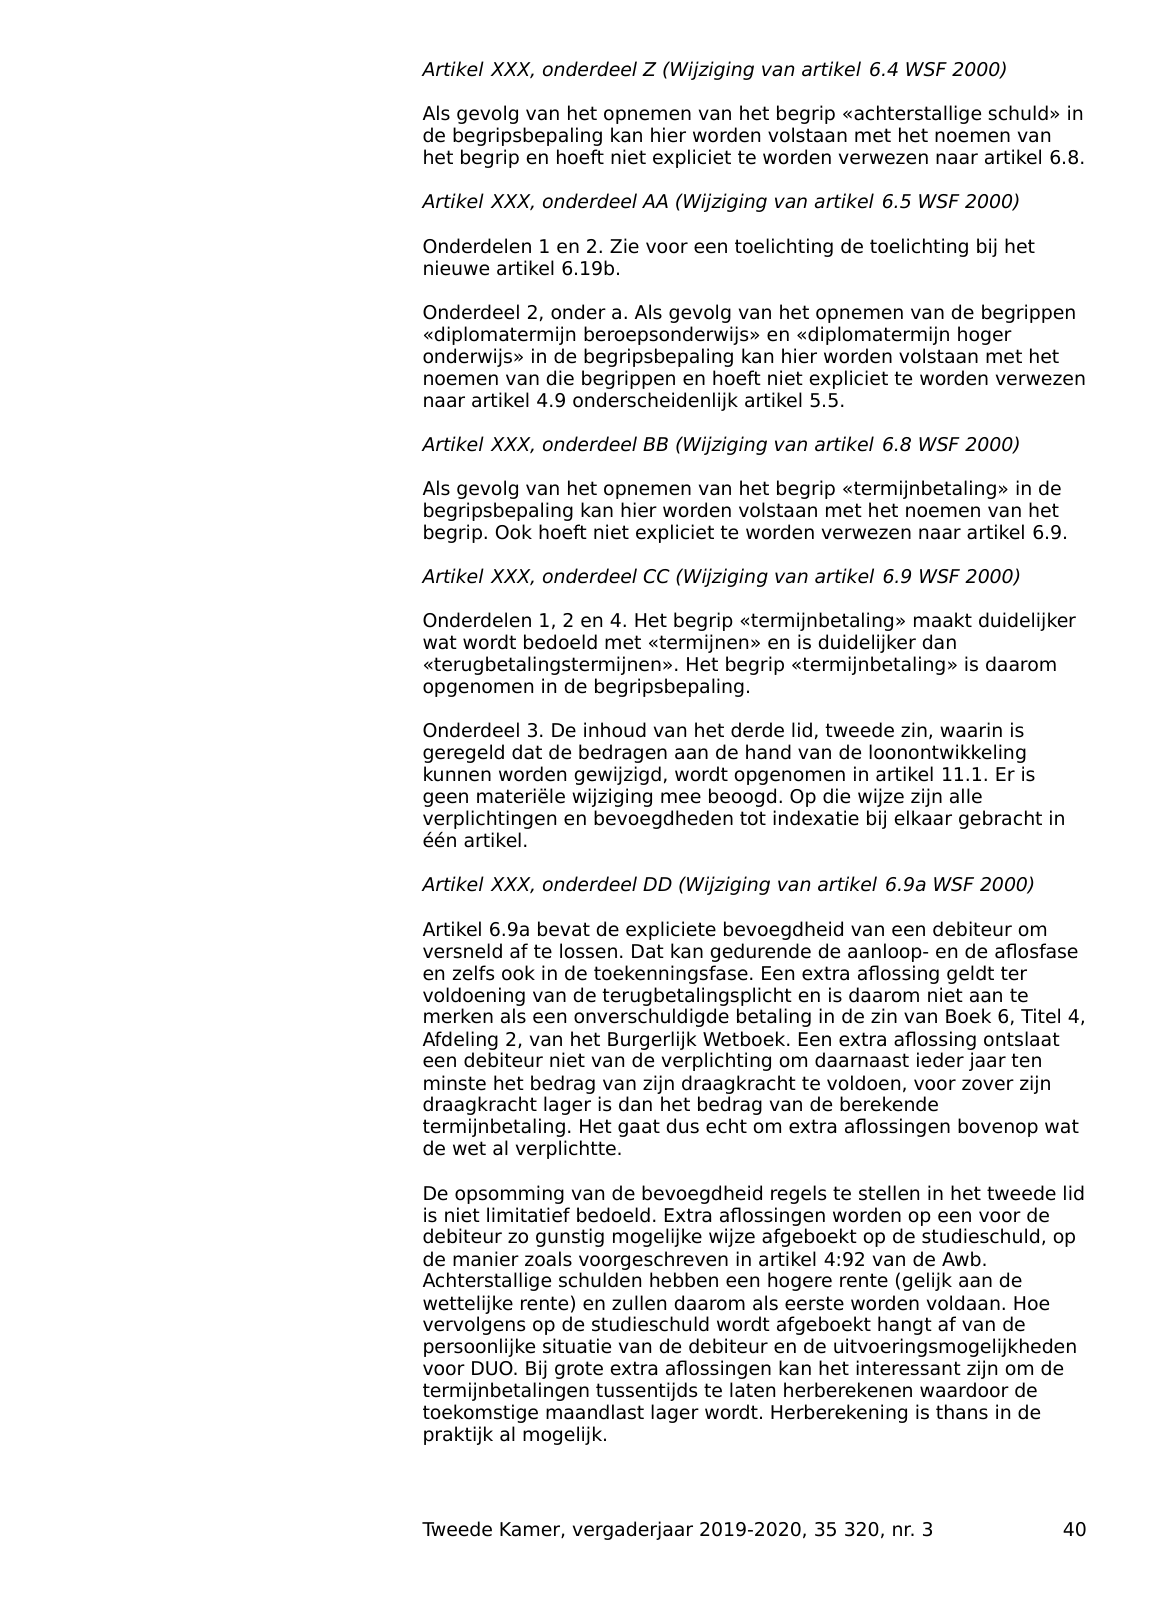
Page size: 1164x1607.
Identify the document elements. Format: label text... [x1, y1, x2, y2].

text Onderdeel 2, onder a. Als gevolg van het opnemen van de begrippen «diplomatermijn beroepsonderwijs» en «diplomatermijn hoger onderwijs» in de begripsbepaling kan hier worden volstaan met het noemen van die begrippen en hoeft niet expliciet te worden verwezen naar artikel 4.9 onderscheidenlijk artikel 5.5. [422, 302, 1087, 412]
text Als gevolg van het opnemen van het begrip «achterstallige schuld» in de begripsbepaling kan hier worden volstaan met het noemen van het begrip en hoeft niet expliciet te worden verwezen naar artikel 6.8. [422, 103, 1087, 169]
text Artikel 6.9a bevat de expliciete bevoegdheid van een debiteur om versneld af te lossen. Dat kan gedurende de aanloop- en de aflosfase en zelfs ook in de toekenningsfase. Een extra aflossing geldt ter voldoening van de terugbetalingsplicht en is daarom niet aan te merken als een onverschuldigde betaling in de zin van Boek 6, Titel 4, Afdeling 2, van het Burgerlijk Wetboek. Een extra aflossing ontslaat een debiteur niet van de verplichting om daarnaast ieder jaar ten minste het bedrag van zijn draagkracht te voldoen, voor zover zijn draagkracht lager is dan het bedrag van de berekende termijnbetaling. Het gaat dus echt om extra aflossingen bovenop wat de wet al verplichtte. [422, 918, 1087, 1160]
subtitle Artikel XXX, onderdeel BB (Wijziging van artikel 6.8 WSF 2000) [422, 434, 1087, 456]
subtitle Artikel XXX, onderdeel AA (Wijziging van artikel 6.5 WSF 2000) [422, 191, 1087, 213]
subtitle Artikel XXX, onderdeel Z (Wijziging van artikel 6.4 WSF 2000) [422, 59, 1087, 81]
text Onderdelen 1 en 2. Zie voor een toelichting de toelichting bij het nieuwe artikel 6.19b. [422, 236, 1087, 279]
text De opsomming van de bevoegdheid regels te stellen in het tweede lid is niet limitatief bedoeld. Extra aflossingen worden op een voor de debiteur zo gunstig mogelijke wijze afgeboekt op de studieschuld, op de manier zoals voorgeschreven in artikel 4:92 van de Awb. Achterstallige schulden hebben een hogere rente (gelijk aan de wettelijke rente) en zullen daarom als eerste worden voldaan. Hoe vervolgens op de studieschuld wordt afgeboekt hangt af van de persoonlijke situatie van de debiteur en de uitvoeringsmogelijkheden voor DUO. Bij grote extra aflossingen kan het interessant zijn om de termijnbetalingen tussentijds te laten herberekenen waardoor de toekomstige maandlast lager wordt. Herberekening is thans in de praktijk al mogelijk. [422, 1182, 1087, 1446]
text Onderdeel 3. De inhoud van het derde lid, tweede zin, waarin is geregeld dat de bedragen aan de hand van de loonontwikkeling kunnen worden gewijzigd, wordt opgenomen in artikel 11.1. Er is geen materiële wijziging mee beoogd. Op die wijze zijn alle verplichtingen en bevoegdheden tot indexatie bij elkaar gebracht in één artikel. [422, 720, 1087, 852]
subtitle Artikel XXX, onderdeel CC (Wijziging van artikel 6.9 WSF 2000) [422, 566, 1087, 588]
subtitle Artikel XXX, onderdeel DD (Wijziging van artikel 6.9a WSF 2000) [422, 874, 1087, 896]
text Als gevolg van het opnemen van het begrip «termijnbetaling» in de begripsbepaling kan hier worden volstaan met het noemen van het begrip. Ook hoeft niet expliciet te worden verwezen naar artikel 6.9. [422, 478, 1087, 544]
text Onderdelen 1, 2 en 4. Het begrip «termijnbetaling» maakt duidelijker wat wordt bedoeld met «termijnen» en is duidelijker dan «terugbetalingstermijnen». Het begrip «termijnbetaling» is daarom opgenomen in de begripsbepaling. [422, 610, 1087, 698]
